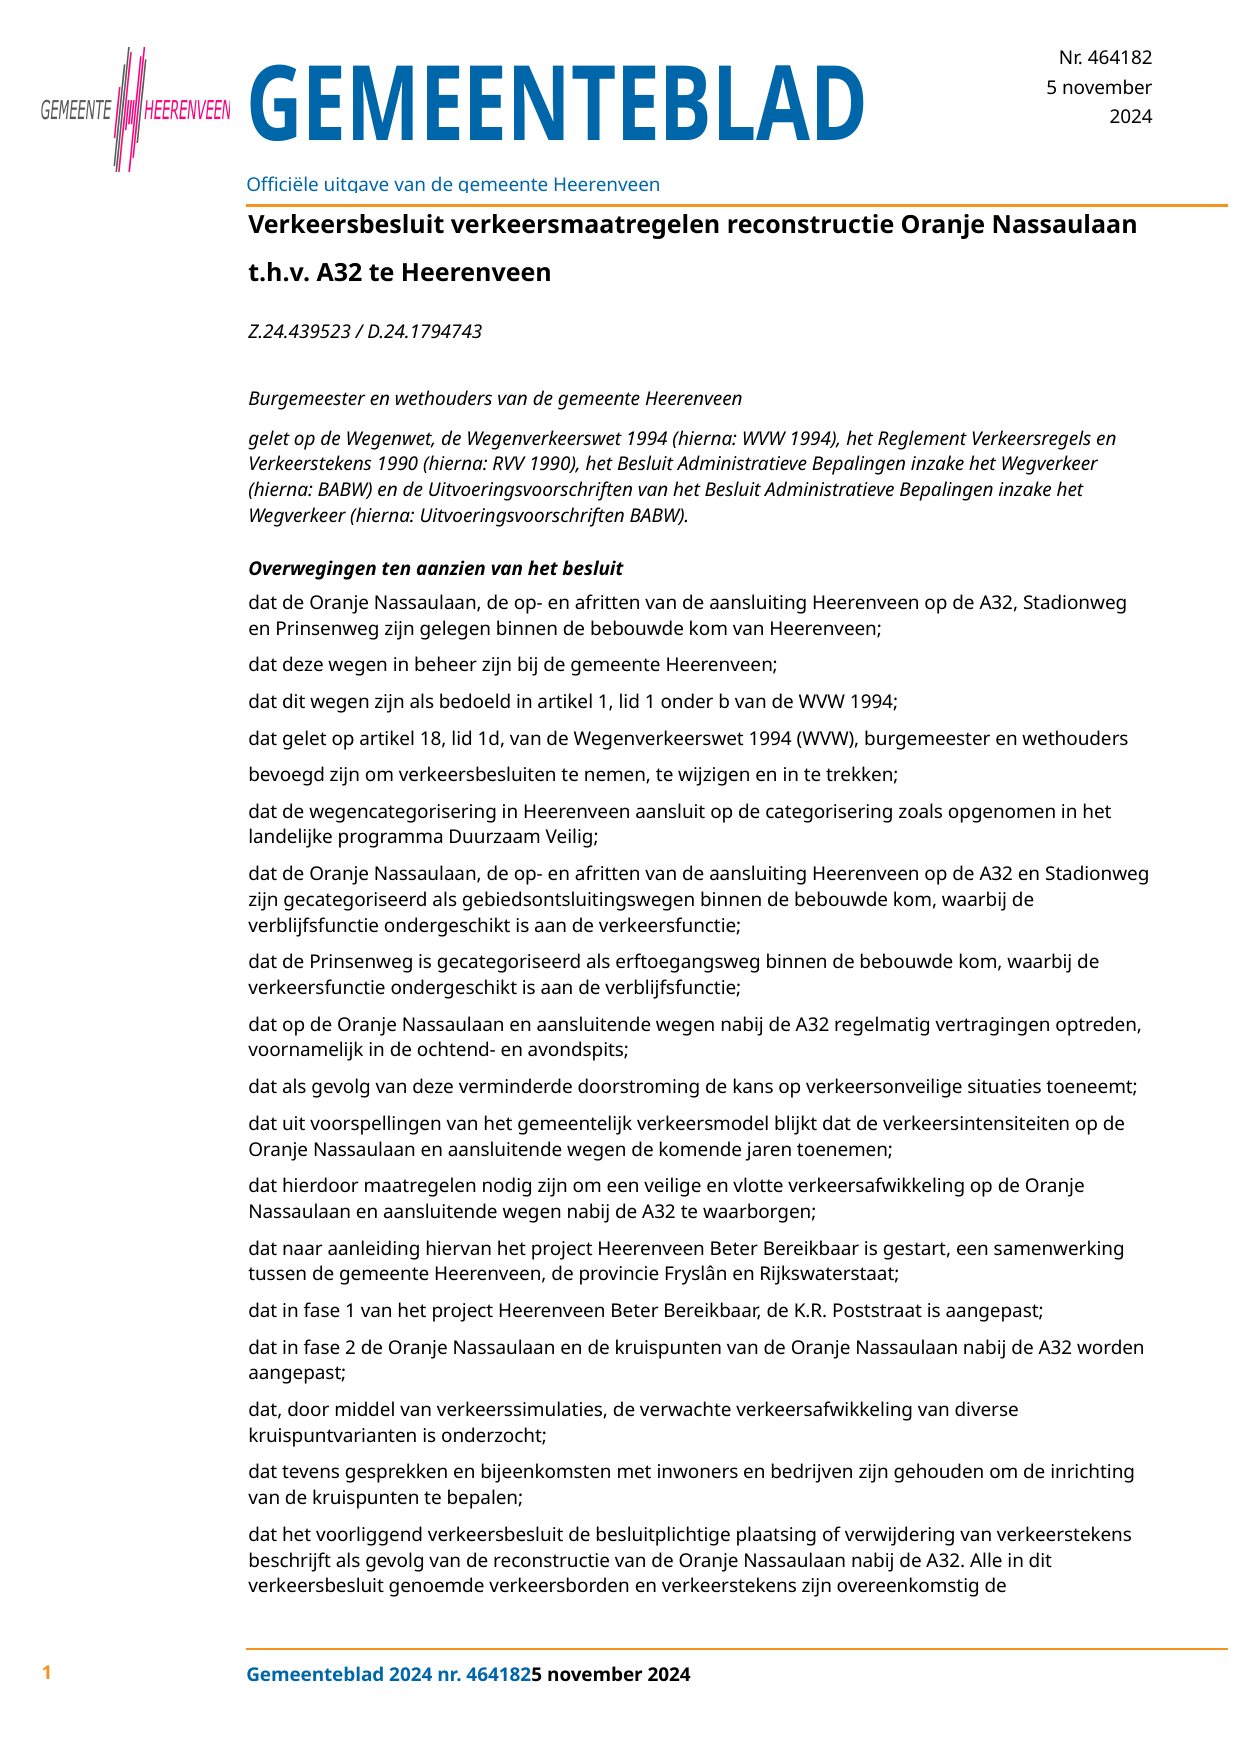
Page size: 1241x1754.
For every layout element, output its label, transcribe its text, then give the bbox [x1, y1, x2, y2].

text gelet op de Wegenwet, de Wegenverkeerswet 1994 (hierna: WVW 1994), het Reglement Verkeersregels en Verkeerstekens 1990 (hierna: RVV 1990), het Besluit Administratieve Bepalingen inzake het Wegverkeer (hierna: BABW) en de Uitvoeringsvoorschriften van het Besluit Administratieve Bepalingen inzake het Wegverkeer (hierna: Uitvoeringsvoorschriften BABW). [248, 425, 1152, 528]
text dat hierdoor maatregelen nodig zijn om een veilige en vlotte verkeersafwikkeling op de Oranje Nassaulaan en aansluitende wegen nabij de A32 te waarborgen; [248, 1172, 1152, 1224]
text dat in fase 1 van het project Heerenveen Beter Bereikbaar, de K.R. Poststraat is aangepast; [248, 1297, 1152, 1323]
text dat dit wegen zijn als bedoeld in artikel 1, lid 1 onder b van de WVW 1994; [248, 688, 1152, 714]
text dat de Oranje Nassaulaan, de op- en afritten van de aansluiting Heerenveen op de A32, Stadionweg en Prinsenweg zijn gelegen binnen de bebouwde kom van Heerenveen; [248, 589, 1152, 640]
text dat de Prinsenweg is gecategoriseerd als erftoegangsweg binnen de bebouwde kom, waarbij de verkeersfunctie ondergeschikt is aan de verblijfsfunctie; [248, 948, 1152, 1000]
text dat tevens gesprekken en bijeenkomsten met inwoners en bedrijven zijn gehouden om de inrichting van de kruispunten te bepalen; [248, 1459, 1152, 1510]
text dat naar aanleiding hiervan het project Heerenveen Beter Bereikbaar is gestart, een samenwerking tussen de gemeente Heerenveen, de provincie Fryslân en Rijkswaterstaat; [248, 1235, 1152, 1286]
text Z.24.439523 / D.24.1794743 [248, 318, 1152, 344]
text bevoegd zijn om verkeersbesluiten te nemen, te wijzigen en in te trekken; [248, 761, 1152, 787]
text dat het voorliggend verkeersbesluit de besluitplichtige plaatsing of verwijdering van verkeerstekens beschrijft als gevolg van de reconstructie van de Oranje Nassaulaan nabij de A32. Alle in dit verkeersbesluit genoemde verkeersborden en verkeerstekens zijn overeenkomstig de [248, 1521, 1152, 1598]
text dat uit voorspellingen van het gemeentelijk verkeersmodel blijkt dat de verkeersintensiteiten op de Oranje Nassaulaan en aansluitende wegen de komende jaren toenemen; [248, 1110, 1152, 1161]
text dat, door middel van verkeerssimulaties, de verwachte verkeersafwikkeling van diverse kruispuntvarianten is onderzocht; [248, 1396, 1152, 1448]
text dat gelet op artikel 18, lid 1d, van de Wegenverkeerswet 1994 (WVW), burgemeester en wethouders [248, 725, 1152, 750]
text dat als gevolg van deze verminderde doorstroming de kans op verkeersonveilige situaties toeneemt; [248, 1073, 1152, 1099]
text dat de Oranje Nassaulaan, de op- en afritten van de aansluiting Heerenveen op de A32 en Stadionweg zijn gecategoriseerd als gebiedsontsluitingswegen binnen de bebouwde kom, waarbij de verblijfsfunctie ondergeschikt is aan de verkeersfunctie; [248, 860, 1152, 938]
text dat de wegencategorisering in Heerenveen aansluit op de categorisering zoals opgenomen in het landelijke programma Duurzaam Veilig; [248, 798, 1152, 849]
text dat deze wegen in beheer zijn bij de gemeente Heerenveen; [248, 651, 1152, 677]
text Verkeersbesluit verkeersmaatregelen reconstructie Oranje Nassaulaan t.h.v. A32 te Heerenveen [248, 207, 1152, 288]
text Burgemeester en wethouders van de gemeente Heerenveen [248, 386, 1152, 411]
picture [41, 47, 231, 172]
text dat op de Oranje Nassaulaan en aansluitende wegen nabij de A32 regelmatig vertragingen optreden, voornamelijk in de ochtend- en avondspits; [248, 1011, 1152, 1062]
text Overwegingen ten aanzien van het besluit [248, 555, 1152, 581]
text dat in fase 2 de Oranje Nassaulaan en de kruispunten van de Oranje Nassaulaan nabij de A32 worden aangepast; [248, 1334, 1152, 1385]
